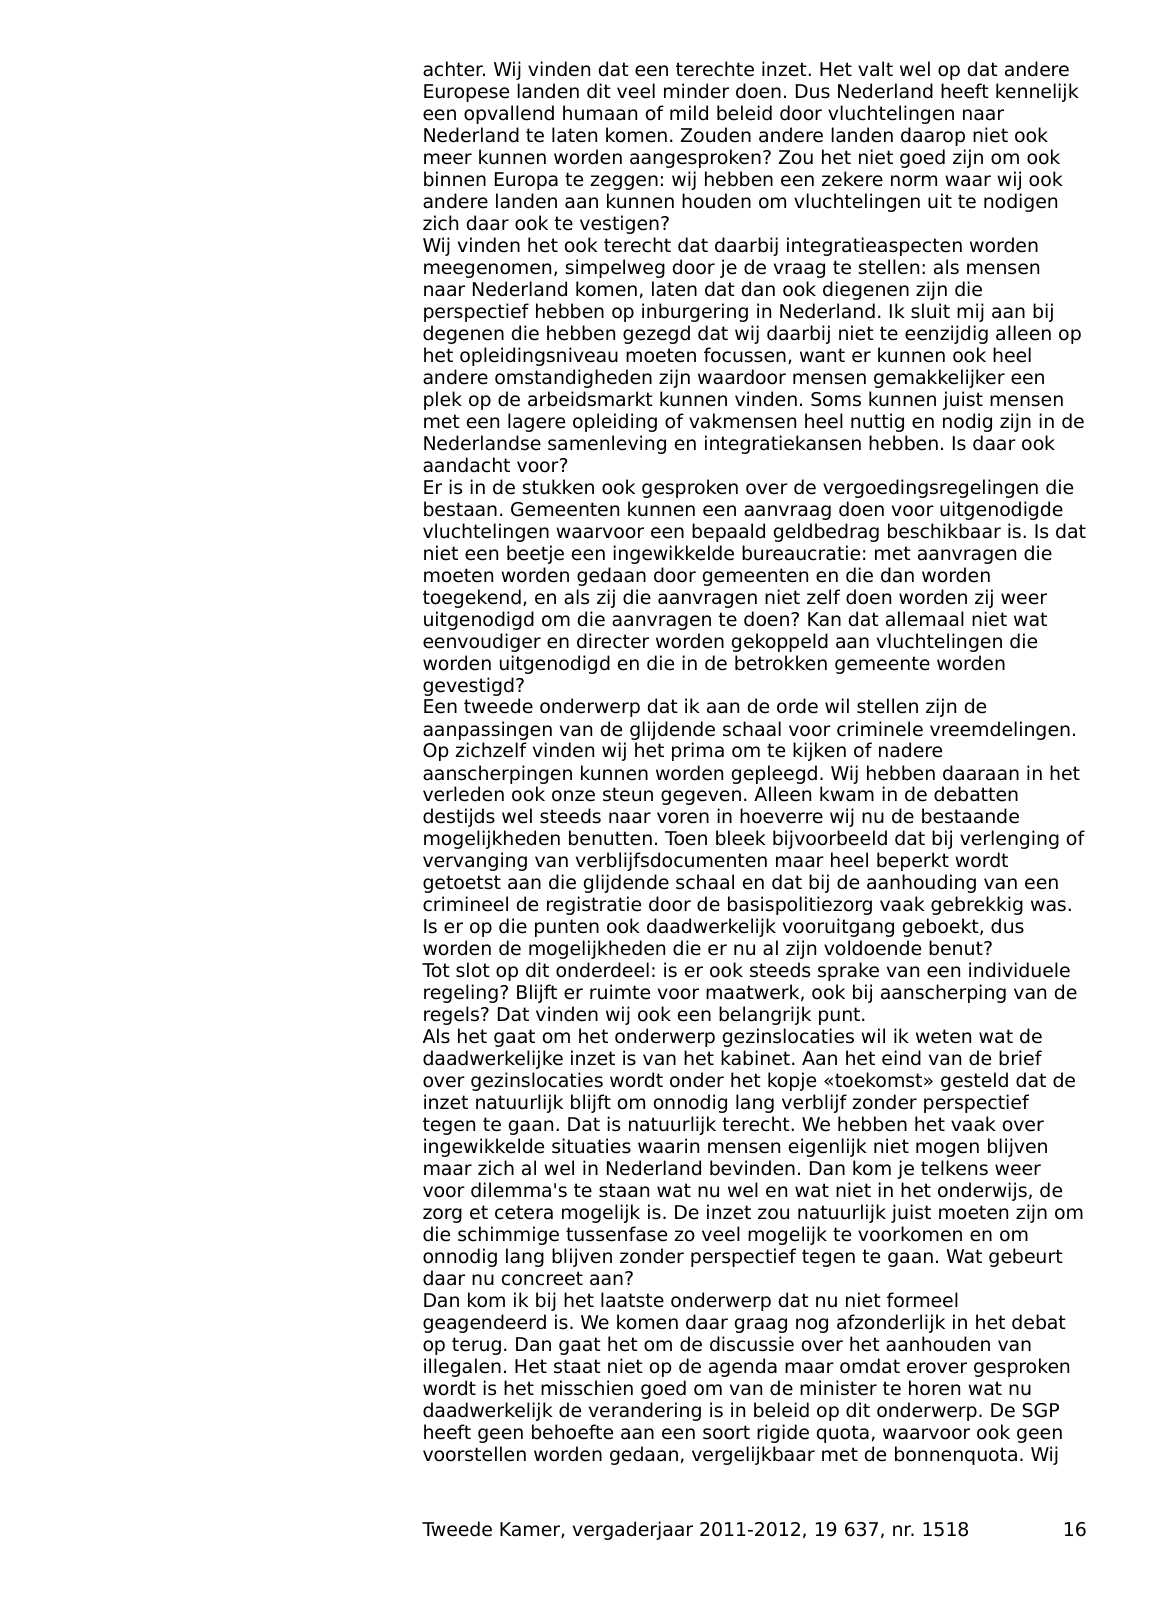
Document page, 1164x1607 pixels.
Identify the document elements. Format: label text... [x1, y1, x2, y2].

text Wij vinden het ook terecht dat daarbij integratieaspecten worden meegenomen, simpelweg door je de vraag te stellen: als mensen naar Nederland komen, laten dat dan ook diegenen zijn die perspectief hebben op inburgering in Nederland. Ik sluit mij aan bij degenen die hebben gezegd dat wij daarbij niet te eenzijdig alleen op het opleidingsniveau moeten focussen, want er kunnen ook heel andere omstandigheden zijn waardoor mensen gemakkelijker een plek op de arbeidsmarkt kunnen vinden. Soms kunnen juist mensen met een lagere opleiding of vakmensen heel nuttig en nodig zijn in de Nederlandse samenleving en integratiekansen hebben. Is daar ook aandacht voor? [422, 235, 1087, 477]
text Tot slot op dit onderdeel: is er ook steeds sprake van een individuele regeling? Blijft er ruimte voor maatwerk, ook bij aanscherping van de regels? Dat vinden wij ook een belangrijk punt. [422, 960, 1087, 1026]
text Een tweede onderwerp dat ik aan de orde wil stellen zijn de aanpassingen van de glijdende schaal voor criminele vreemdelingen. Op zichzelf vinden wij het prima om te kijken of nadere aanscherpingen kunnen worden gepleegd. Wij hebben daaraan in het verleden ook onze steun gegeven. Alleen kwam in de debatten destijds wel steeds naar voren in hoeverre wij nu de bestaande mogelijkheden benutten. Toen bleek bijvoorbeeld dat bij verlenging of vervanging van verblijfsdocumenten maar heel beperkt wordt getoetst aan die glijdende schaal en dat bij de aanhouding van een crimineel de registratie door de basispolitiezorg vaak gebrekkig was. Is er op die punten ook daadwerkelijk vooruitgang geboekt, dus worden de mogelijkheden die er nu al zijn voldoende benut? [422, 696, 1087, 960]
text Er is in de stukken ook gesproken over de vergoedingsregelingen die bestaan. Gemeenten kunnen een aanvraag doen voor uitgenodigde vluchtelingen waarvoor een bepaald geldbedrag beschikbaar is. Is dat niet een beetje een ingewikkelde bureaucratie: met aanvragen die moeten worden gedaan door gemeenten en die dan worden toegekend, en als zij die aanvragen niet zelf doen worden zij weer uitgenodigd om die aanvragen te doen? Kan dat allemaal niet wat eenvoudiger en directer worden gekoppeld aan vluchtelingen die worden uitgenodigd en die in de betrokken gemeente worden gevestigd? [422, 477, 1087, 696]
text achter. Wij vinden dat een terechte inzet. Het valt wel op dat andere Europese landen dit veel minder doen. Dus Nederland heeft kennelijk een opvallend humaan of mild beleid door vluchtelingen naar Nederland te laten komen. Zouden andere landen daarop niet ook meer kunnen worden aangesproken? Zou het niet goed zijn om ook binnen Europa te zeggen: wij hebben een zekere norm waar wij ook andere landen aan kunnen houden om vluchtelingen uit te nodigen zich daar ook te vestigen? [422, 59, 1087, 235]
text Dan kom ik bij het laatste onderwerp dat nu niet formeel geagendeerd is. We komen daar graag nog afzonderlijk in het debat op terug. Dan gaat het om de discussie over het aanhouden van illegalen. Het staat niet op de agenda maar omdat erover gesproken wordt is het misschien goed om van de minister te horen wat nu daadwerkelijk de verandering is in beleid op dit onderwerp. De SGP heeft geen behoefte aan een soort rigide quota, waarvoor ook geen voorstellen worden gedaan, vergelijkbaar met de bonnenquota. Wij [422, 1290, 1087, 1466]
text Als het gaat om het onderwerp gezinslocaties wil ik weten wat de daadwerkelijke inzet is van het kabinet. Aan het eind van de brief over gezinslocaties wordt onder het kopje «toekomst» gesteld dat de inzet natuurlijk blijft om onnodig lang verblijf zonder perspectief tegen te gaan. Dat is natuurlijk terecht. We hebben het vaak over ingewikkelde situaties waarin mensen eigenlijk niet mogen blijven maar zich al wel in Nederland bevinden. Dan kom je telkens weer voor dilemma's te staan wat nu wel en wat niet in het onderwijs, de zorg et cetera mogelijk is. De inzet zou natuurlijk juist moeten zijn om die schimmige tussenfase zo veel mogelijk te voorkomen en om onnodig lang blijven zonder perspectief tegen te gaan. Wat gebeurt daar nu concreet aan? [422, 1026, 1087, 1290]
